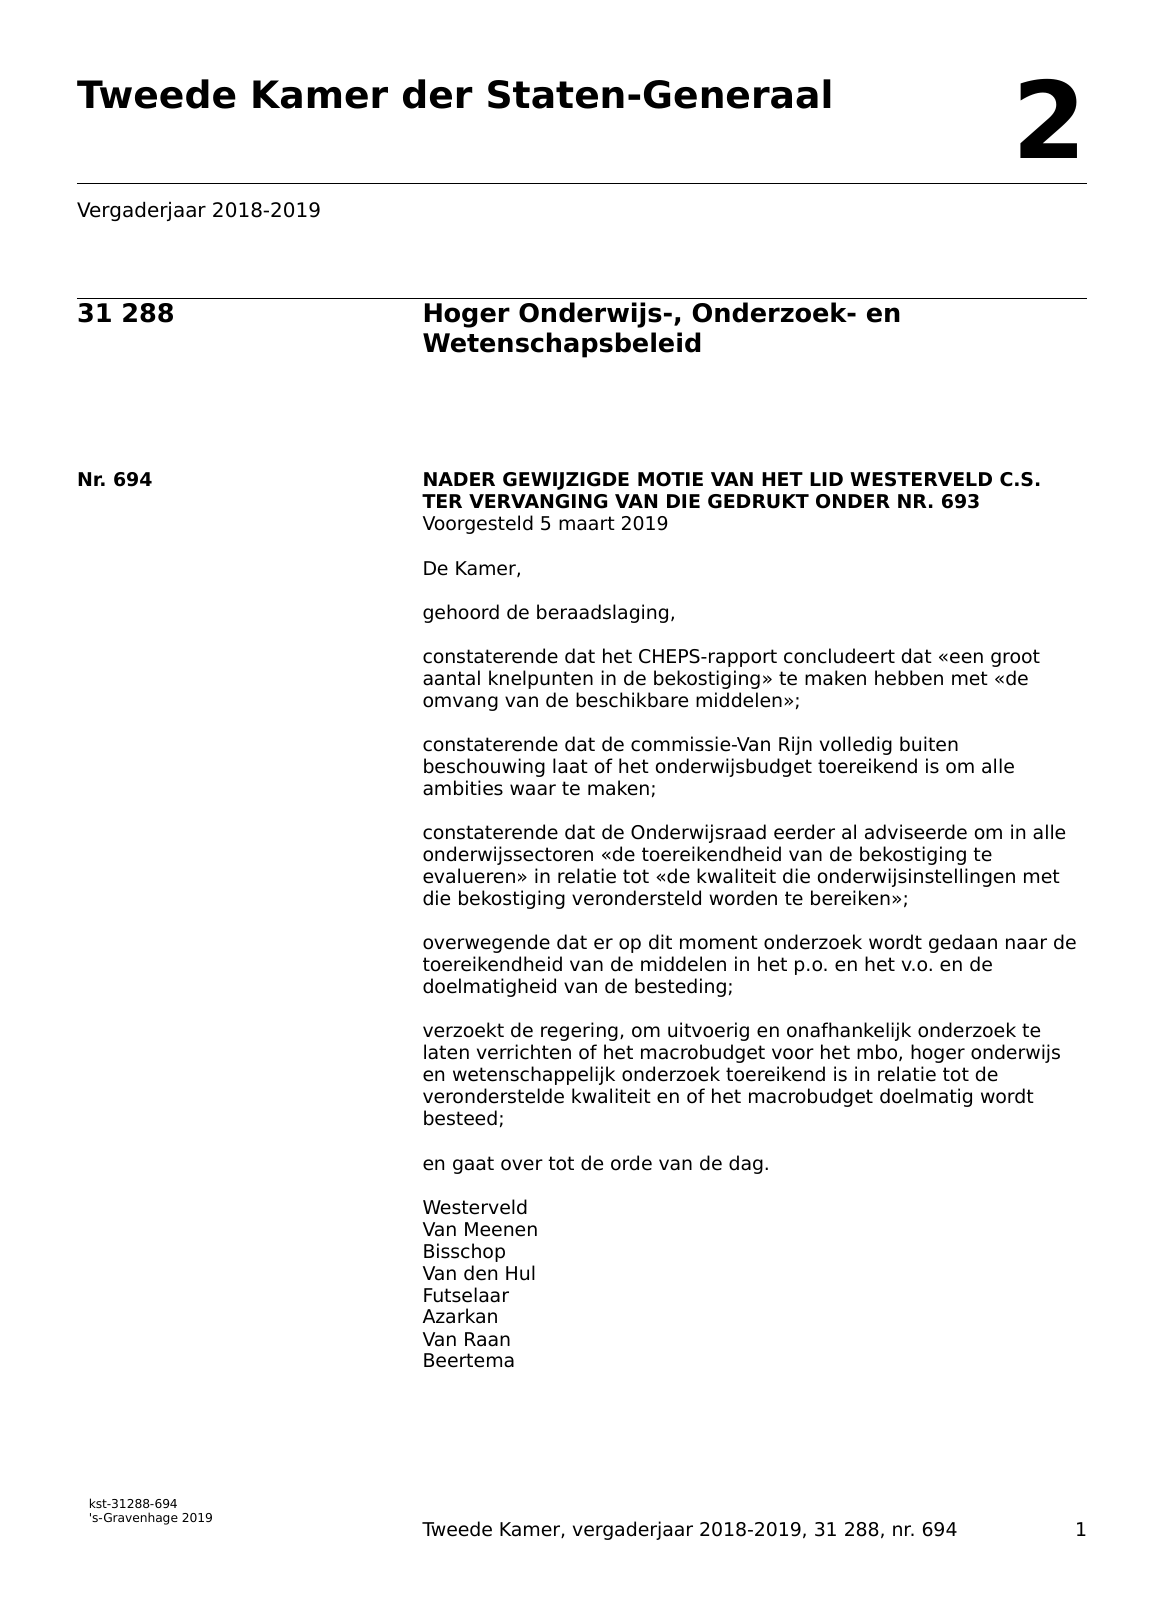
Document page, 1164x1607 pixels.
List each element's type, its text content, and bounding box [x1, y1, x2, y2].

text Beertema [422, 1350, 1087, 1372]
text constaterende dat de commissie-Van Rijn volledig buiten beschouwing laat of het onderwijsbudget toereikend is om alle ambities waar te maken; [422, 734, 1087, 800]
text en gaat over tot de orde van de dag. [422, 1152, 1087, 1174]
table_header 2 [886, 59, 1087, 183]
text Futselaar [422, 1284, 1087, 1306]
text Bisschop [422, 1241, 1087, 1262]
subtitle Nr. 694 NADER GEWIJZIGDE MOTIE VAN HET LID WESTERVELD C.S. TER VERVANGING VAN DIE GEDRUKT ONDER NR. 693 [77, 469, 1087, 513]
text constaterende dat de Onderwijsraad eerder al adviseerde om in alle onderwijssectoren «de toereikendheid van de bekostiging te evalueren» in relatie tot «de kwaliteit die onderwijsinstellingen met die bekostiging verondersteld worden te bereiken»; [422, 822, 1087, 910]
text constaterende dat het CHEPS-rapport concludeert dat «een groot aantal knelpunten in de bekostiging» te maken hebben met «de omvang van de beschikbare middelen»; [422, 646, 1087, 712]
text Van den Hul [422, 1262, 1087, 1284]
text Westerveld [422, 1197, 1087, 1218]
text overwegende dat er op dit moment onderzoek wordt gedaan naar de toereikendheid van de middelen in het p.o. en het v.o. en de doelmatigheid van de besteding; [422, 932, 1087, 998]
text 's-Gravenhage 2019 [88, 1511, 323, 1525]
text Voorgesteld 5 maart 2019 [422, 513, 1087, 535]
text De Kamer, [422, 557, 1087, 579]
subtitle 31 288 Hoger Onderwijs-, Onderzoek- en Wetenschapsbeleid [77, 299, 1087, 358]
table_header Tweede Kamer der Staten-Generaal [77, 59, 886, 183]
table_cell Vergaderjaar 2018-2019 [77, 184, 1087, 298]
text Van Raan [422, 1328, 1087, 1350]
text verzoekt de regering, om uitvoerig en onafhankelijk onderzoek te laten verrichten of het macrobudget voor het mbo, hoger onderwijs en wetenschappelijk onderzoek toereikend is in relatie tot de veronderstelde kwaliteit en of het macrobudget doelmatig wordt besteed; [422, 1020, 1087, 1130]
text kst-31288-694 [88, 1497, 323, 1511]
text Azarkan [422, 1306, 1087, 1328]
text gehoord de beraadslaging, [422, 602, 1087, 624]
text Van Meenen [422, 1218, 1087, 1241]
